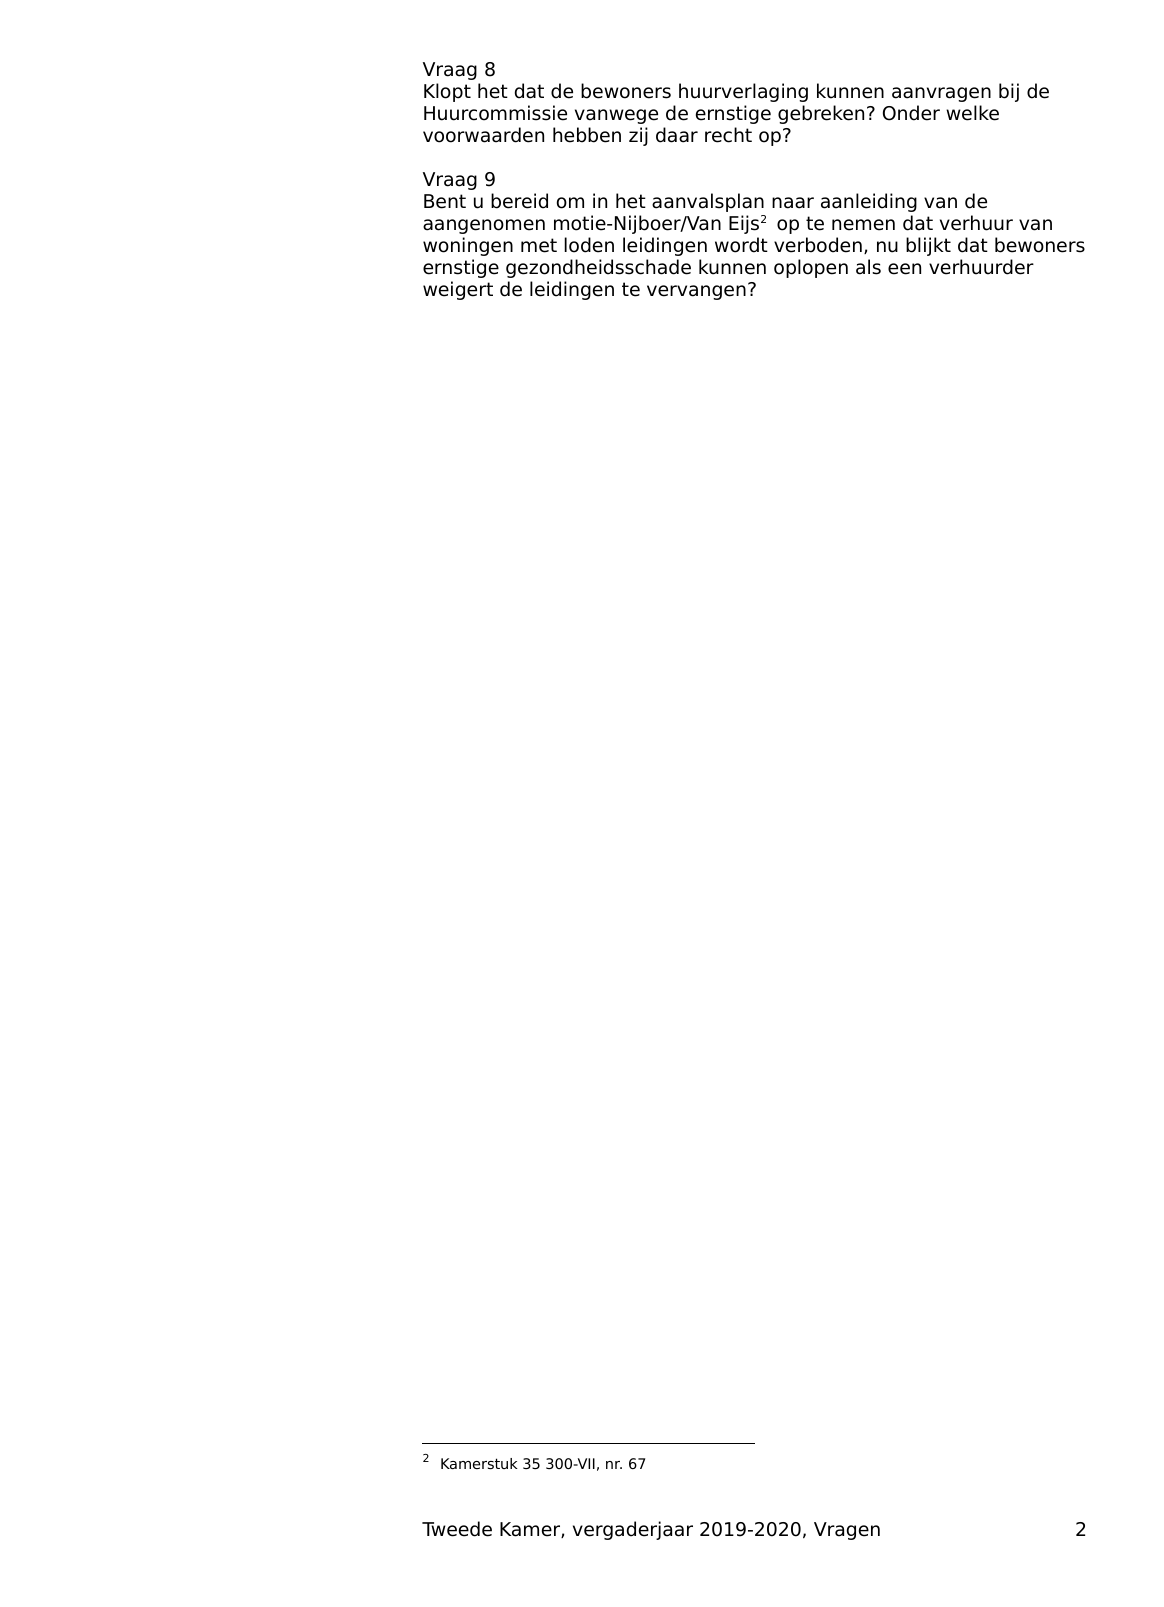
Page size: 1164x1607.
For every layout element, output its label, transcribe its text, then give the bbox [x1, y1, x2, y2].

text Vraag 9 [422, 169, 1087, 191]
text Vraag 8 [422, 59, 1087, 81]
text Bent u bereid om in het aanvalsplan naar aanleiding van de aangenomen motie-Nijboer/Van Eijs op te nemen dat verhuur van woningen met loden leidingen wordt verboden, nu blijkt dat bewoners ernstige gezondheidsschade kunnen oplopen als een verhuurder weigert de leidingen te vervangen? [422, 191, 1087, 301]
text Kamerstuk 35 300-VII, nr. 67 [422, 1452, 1087, 1474]
text Klopt het dat de bewoners huurverlaging kunnen aanvragen bij de Huurcommissie vanwege de ernstige gebreken? Onder welke voorwaarden hebben zij daar recht op? [422, 81, 1087, 147]
